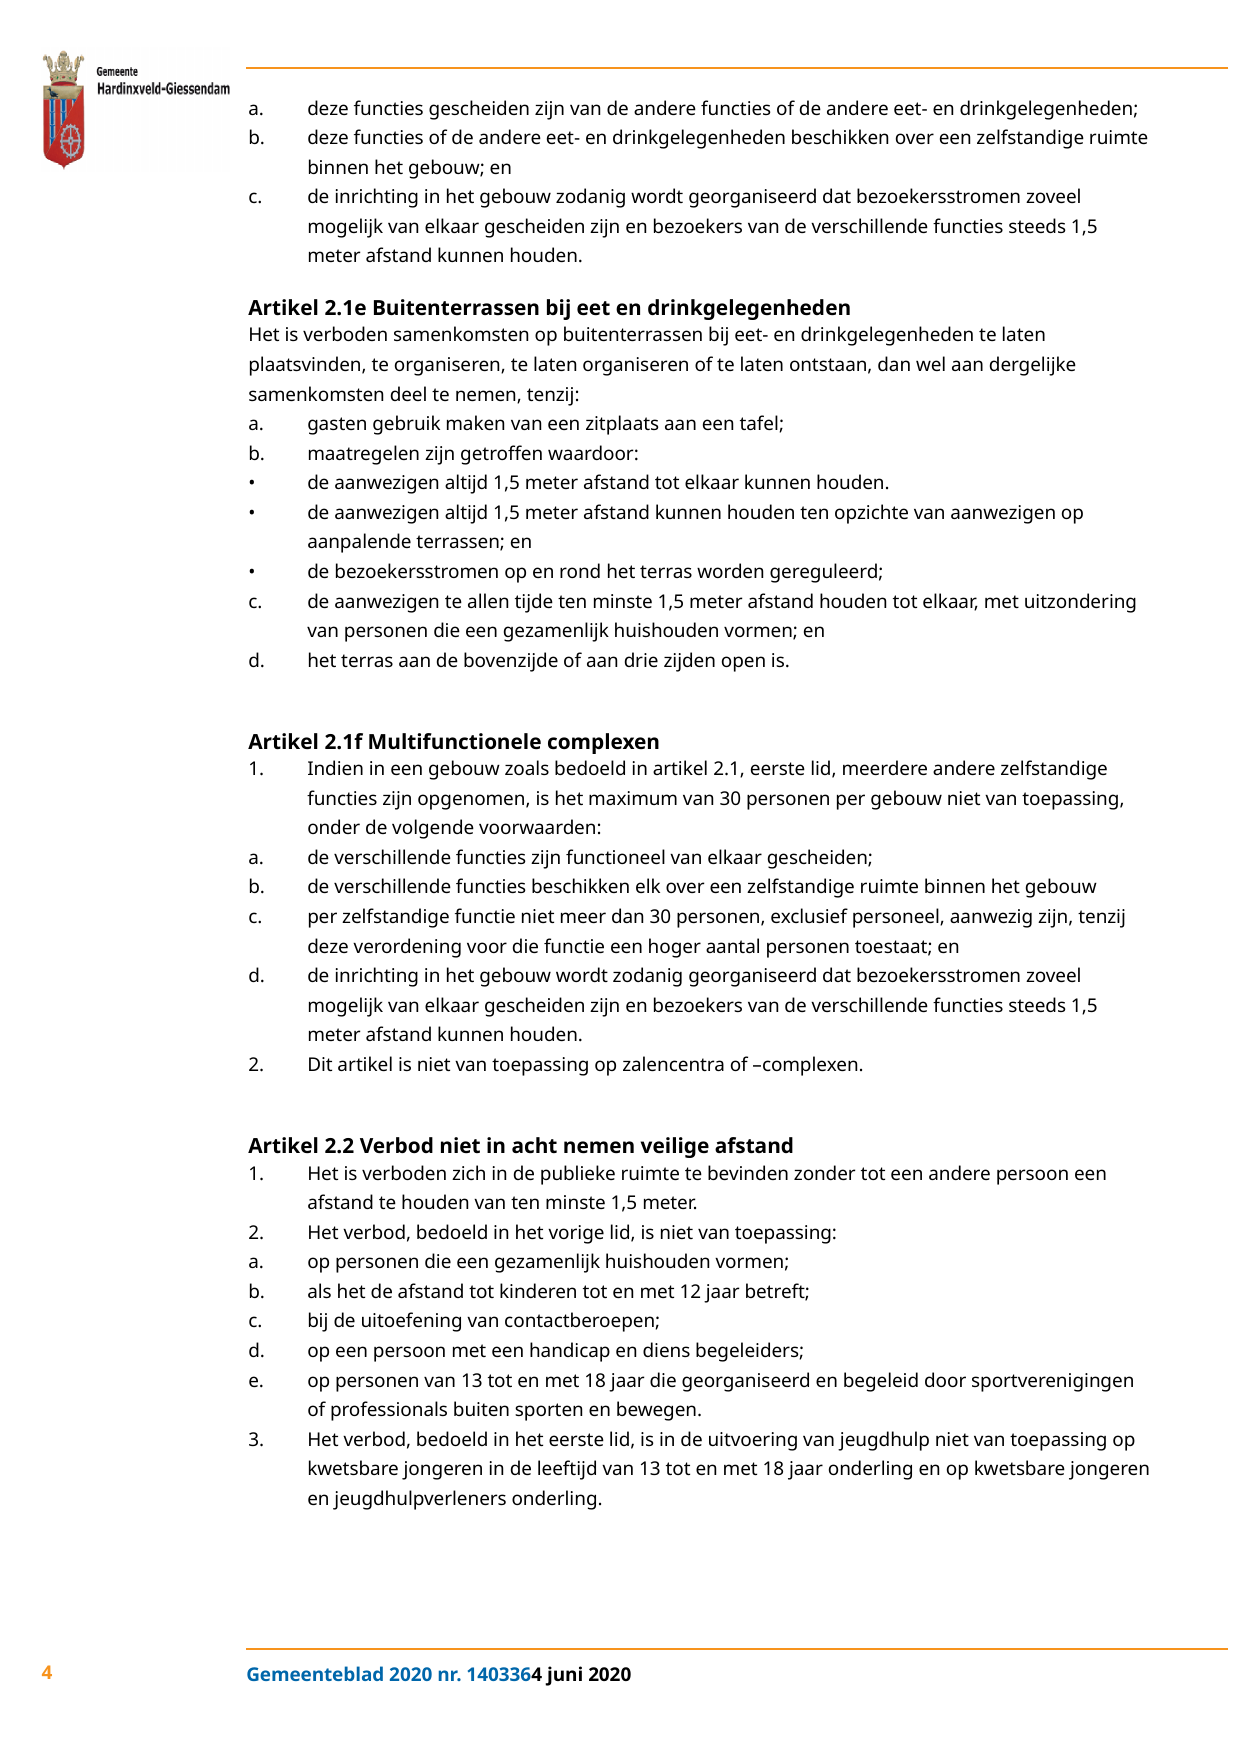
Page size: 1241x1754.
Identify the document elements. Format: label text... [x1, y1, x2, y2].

list Het is verboden zich in de publieke ruimte te bevinden zonder tot een andere persoon een afstand te houden van ten minste 1,5 meter. [248, 1160, 1152, 1215]
text Artikel 2.2 Verbod niet in acht nemen veilige afstand [248, 1131, 1152, 1160]
list de inrichting in het gebouw wordt zodanig georganiseerd dat bezoekersstromen zoveel mogelijk van elkaar gescheiden zijn en bezoekers van de verschillende functies steeds 1,5 meter afstand kunnen houden. [248, 962, 1152, 1047]
list de verschillende functies beschikken elk over een zelfstandige ruimte binnen het gebouw [248, 874, 1152, 899]
list maatregelen zijn getroffen waardoor: [248, 440, 1152, 466]
list de verschillende functies zijn functioneel van elkaar gescheiden; [248, 844, 1152, 870]
list gasten gebruik maken van een zitplaats aan een tafel; [248, 410, 1152, 436]
list de aanwezigen altijd 1,5 meter afstand kunnen houden ten opzichte van aanwezigen op aanpalende terrassen; en [248, 499, 1152, 554]
list op een persoon met een handicap en diens begeleiders; [248, 1337, 1152, 1363]
list deze functies gescheiden zijn van de andere functies of de andere eet- en drinkgelegenheden; [248, 95, 1152, 121]
list als het de afstand tot kinderen tot en met 12 jaar betreft; [248, 1278, 1152, 1304]
list op personen van 13 tot en met 18 jaar die georganiseerd en begeleid door sportverenigingen of professionals buiten sporten en bewegen. [248, 1367, 1152, 1422]
list de bezoekersstromen op en rond het terras worden gereguleerd; [248, 558, 1152, 584]
text Het is verboden samenkomsten op buitenterrassen bij eet- en drinkgelegenheden te laten plaatsvinden, te organiseren, te laten organiseren of te laten ontstaan, dan wel aan dergelijke samenkomsten deel te nemen, tenzij: [248, 322, 1152, 406]
list deze functies of de andere eet- en drinkgelegenheden beschikken over een zelfstandige ruimte binnen het gebouw; en [248, 124, 1152, 180]
list Dit artikel is niet van toepassing op zalencentra of –complexen. [248, 1051, 1152, 1077]
list Indien in een gebouw zoals bedoeld in artikel 2.1, eerste lid, meerdere andere zelfstandige functies zijn opgenomen, is het maximum van 30 personen per gebouw niet van toepassing, onder de volgende voorwaarden: [248, 755, 1152, 840]
text Artikel 2.1e Buitenterrassen bij eet en drinkgelegenheden [248, 293, 1152, 322]
list de inrichting in het gebouw zodanig wordt georganiseerd dat bezoekersstromen zoveel mogelijk van elkaar gescheiden zijn en bezoekers van de verschillende functies steeds 1,5 meter afstand kunnen houden. [248, 183, 1152, 268]
list Het verbod, bedoeld in het vorige lid, is niet van toepassing: [248, 1219, 1152, 1244]
list het terras aan de bovenzijde of aan drie zijden open is. [248, 647, 1152, 673]
list Het verbod, bedoeld in het eerste lid, is in de uitvoering van jeugdhulp niet van toepassing op kwetsbare jongeren in de leeftijd van 13 tot en met 18 jaar onderling en op kwetsbare jongeren en jeugdhulpverleners onderling. [248, 1426, 1152, 1511]
text Artikel 2.1f Multifunctionele complexen [248, 727, 1152, 755]
list bij de uitoefening van contactberoepen; [248, 1308, 1152, 1333]
list op personen die een gezamenlijk huishouden vormen; [248, 1248, 1152, 1274]
list de aanwezigen altijd 1,5 meter afstand tot elkaar kunnen houden. [248, 469, 1152, 495]
list per zelfstandige functie niet meer dan 30 personen, exclusief personeel, aanwezig zijn, tenzij deze verordening voor die functie een hoger aantal personen toestaat; en [248, 903, 1152, 959]
list de aanwezigen te allen tijde ten minste 1,5 meter afstand houden tot elkaar, met uitzondering van personen die een gezamenlijk huishouden vormen; en [248, 588, 1152, 643]
picture [41, 47, 231, 172]
